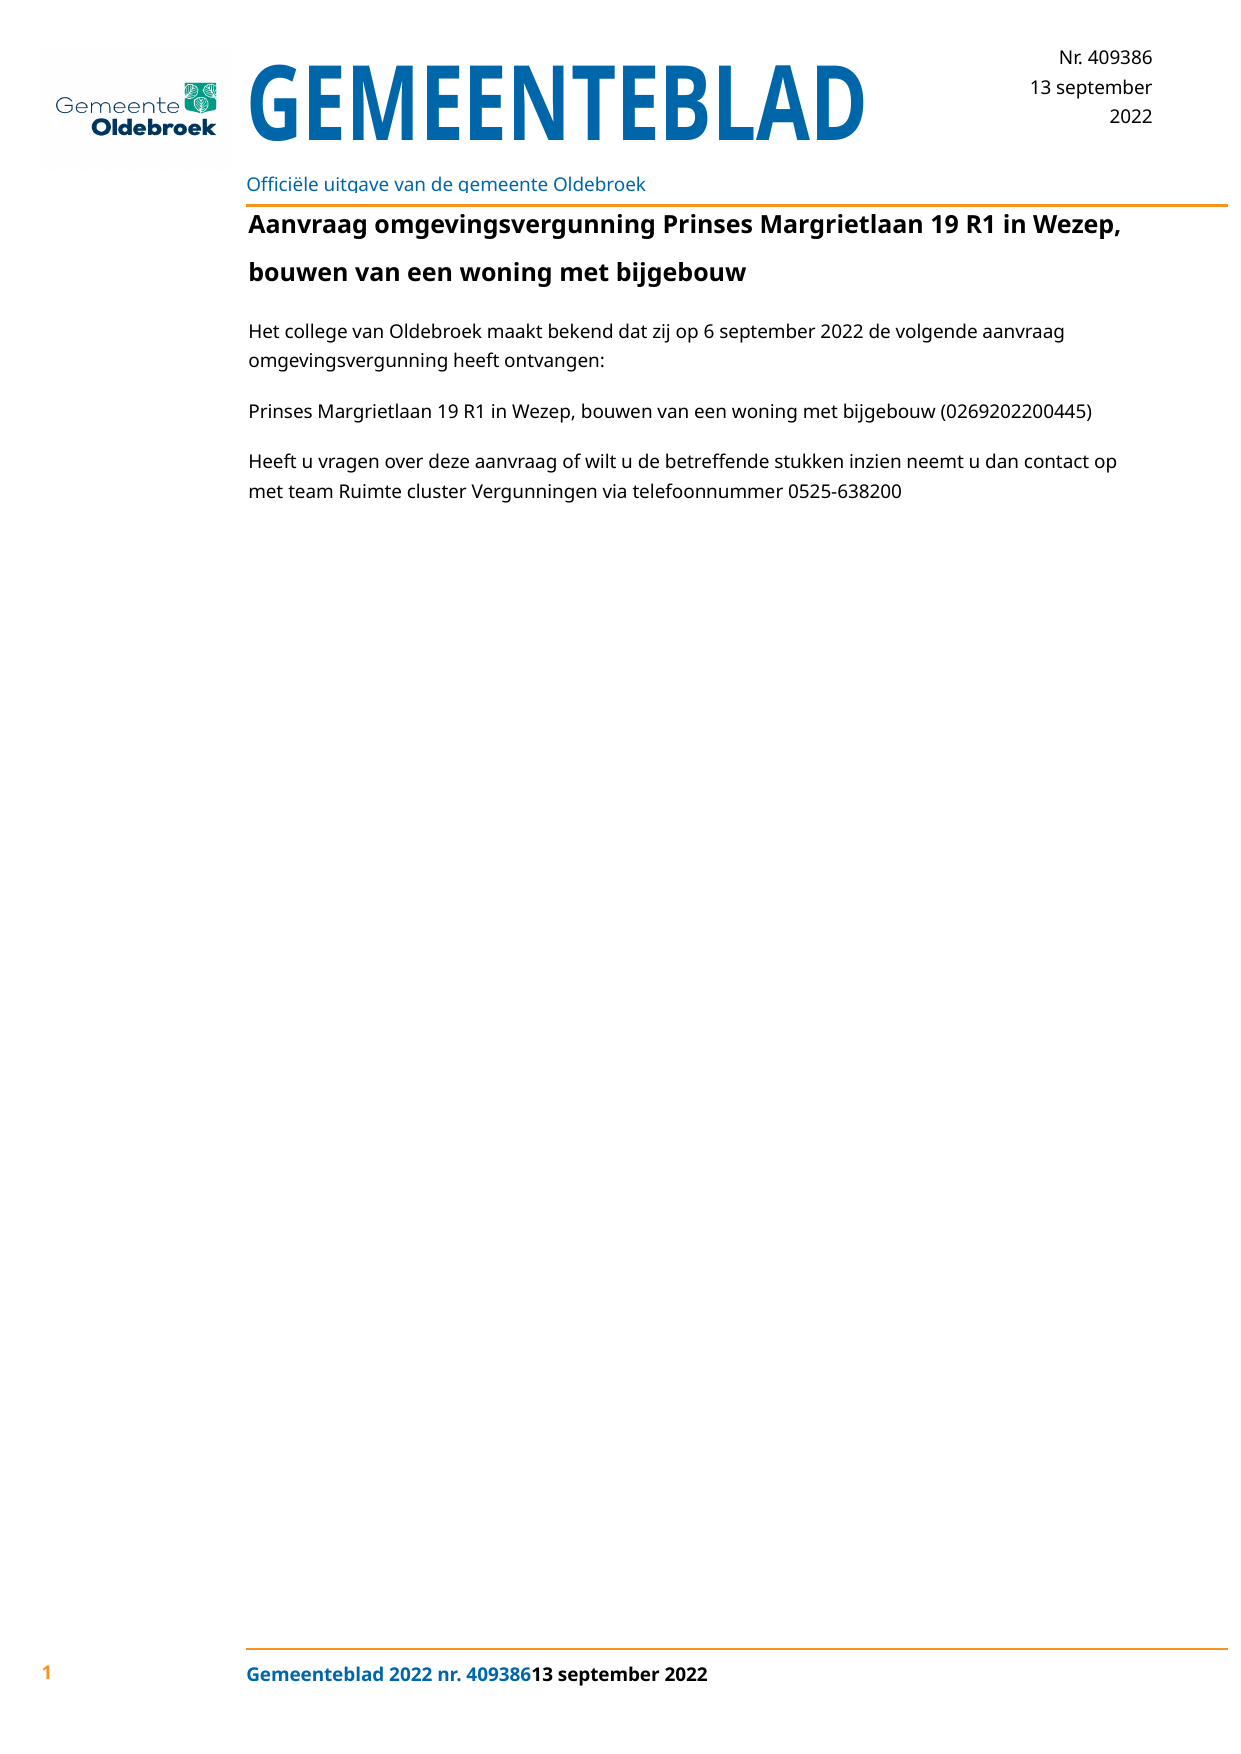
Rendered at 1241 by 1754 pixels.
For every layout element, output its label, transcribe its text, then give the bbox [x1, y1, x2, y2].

picture [41, 47, 231, 172]
text Aanvraag omgevingsvergunning Prinses Margrietlaan 19 R1 in Wezep, bouwen van een woning met bijgebouw [248, 207, 1152, 288]
text Prinses Margrietlaan 19 R1 in Wezep, bouwen van een woning met bijgebouw (0269202200445) [248, 398, 1152, 424]
text Heeft u vragen over deze aanvraag of wilt u de betreffende stukken inzien neemt u dan contact op met team Ruimte cluster Vergunningen via telefoonnummer 0525-638200 [248, 448, 1152, 504]
text Het college van Oldebroek maakt bekend dat zij op 6 september 2022 de volgende aanvraag omgevingsvergunning heeft ontvangen: [248, 318, 1152, 373]
